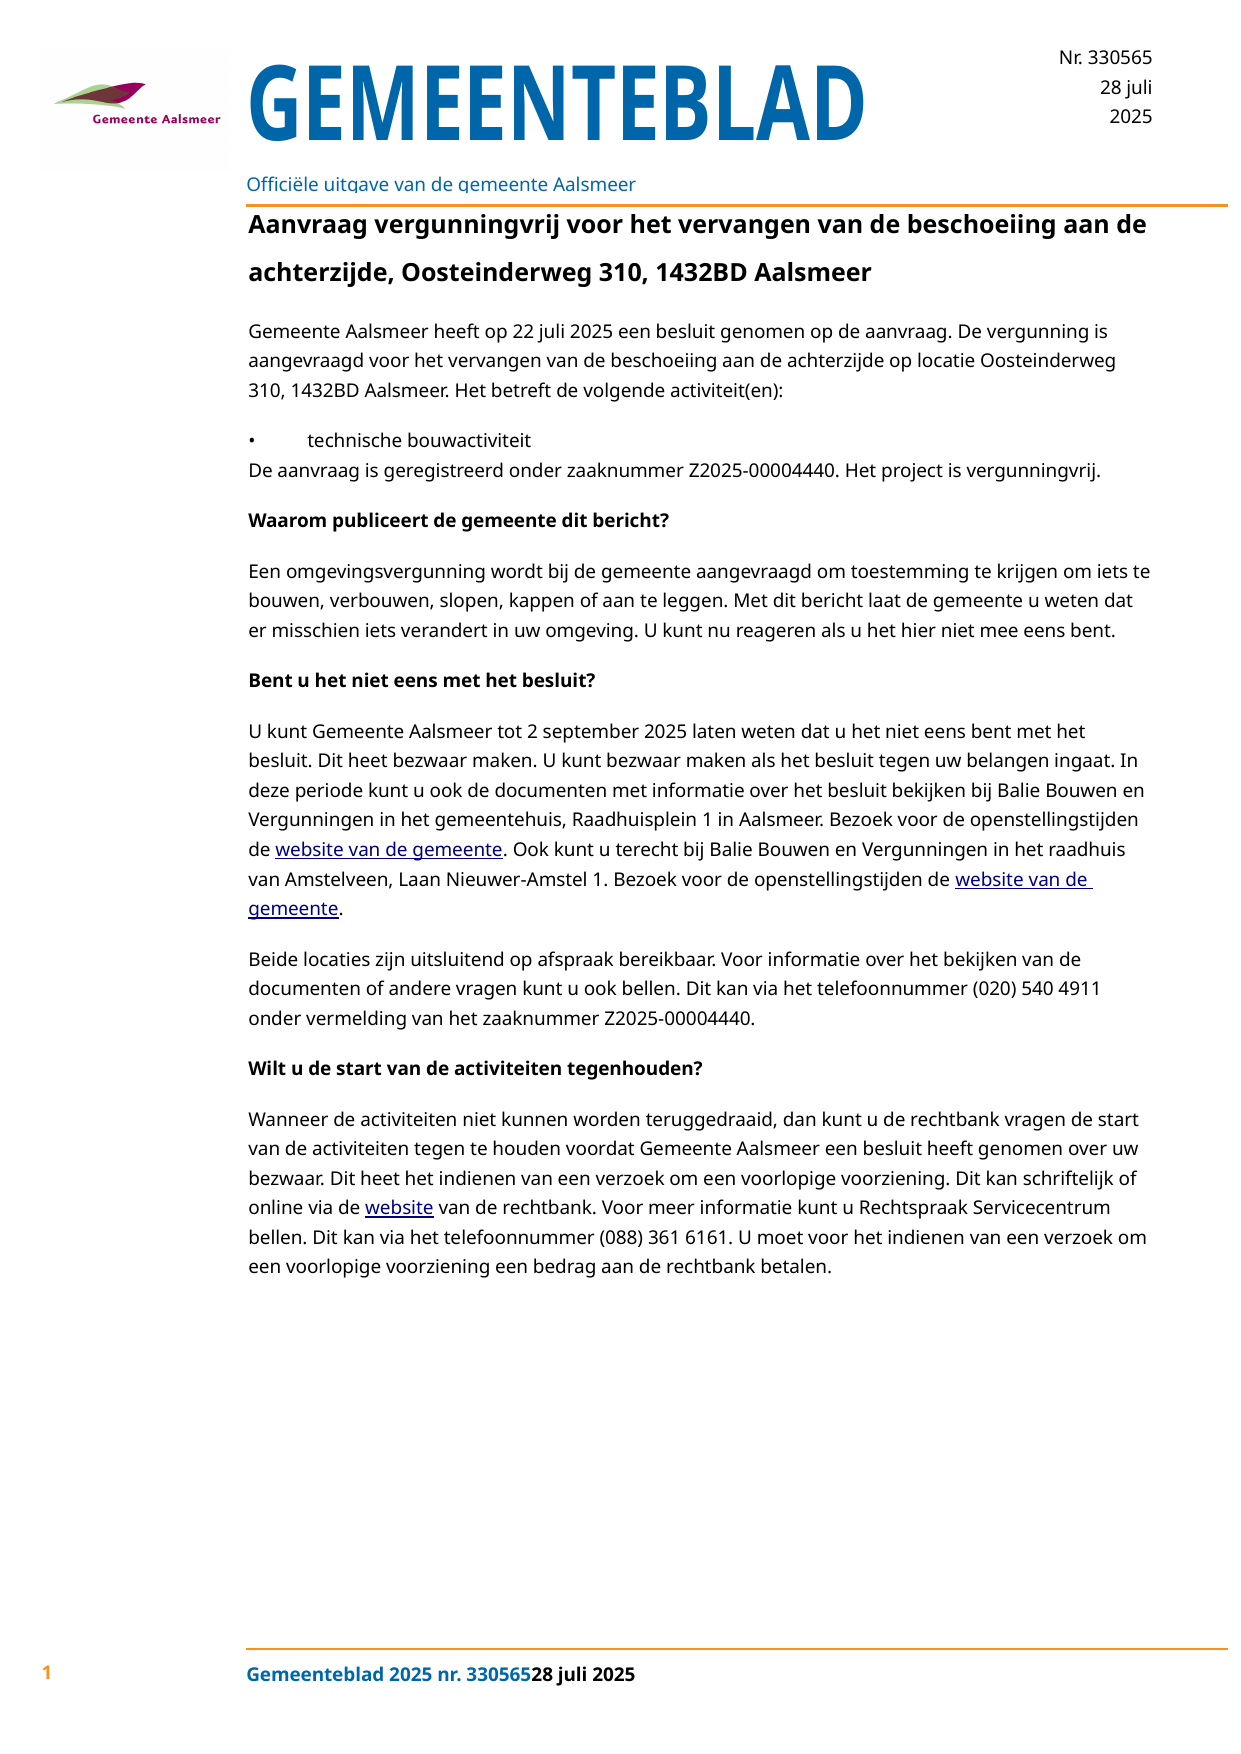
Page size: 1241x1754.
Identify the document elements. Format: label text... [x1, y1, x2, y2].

text Wilt u de start van de activiteiten tegenhouden? [248, 1055, 1152, 1081]
picture [41, 47, 231, 172]
text Aanvraag vergunningvrij voor het vervangen van de beschoeiing aan de achterzijde, Oosteinderweg 310, 1432BD Aalsmeer [248, 207, 1152, 288]
text De aanvraag is geregistreerd onder zaaknummer Z2025-00004440. Het project is vergunningvrij. [248, 457, 1152, 483]
text Wanneer de activiteiten niet kunnen worden teruggedraaid, dan kunt u de rechtbank vragen de start van de activiteiten tegen te houden voordat Gemeente Aalsmeer een besluit heeft genomen over uw bezwaar. Dit heet het indienen van een verzoek om een voorlopige voorziening. Dit kan schriftelijk of online via de website van de rechtbank. Voor meer informatie kunt u Rechtspraak Servicecentrum bellen. Dit kan via het telefoonnummer (088) 361 6161. U moet voor het indienen van een verzoek om een voorlopige voorziening een bedrag aan de rechtbank betalen. [248, 1106, 1152, 1279]
text Waarom publiceert de gemeente dit bericht? [248, 507, 1152, 533]
text Bent u het niet eens met het besluit? [248, 667, 1152, 693]
text Beide locaties zijn uitsluitend op afspraak bereikbaar. Voor informatie over het bekijken van de documenten of andere vragen kunt u ook bellen. Dit kan via het telefoonnummer (020) 540 4911 onder vermelding van het zaaknummer Z2025-00004440. [248, 946, 1152, 1031]
text Gemeente Aalsmeer heeft op 22 juli 2025 een besluit genomen op de aanvraag. De vergunning is aangevraagd voor het vervangen van de beschoeiing aan de achterzijde op locatie Oosteinderweg 310, 1432BD Aalsmeer. Het betreft de volgende activiteit(en): [248, 318, 1152, 403]
list technische bouwactiviteit [248, 427, 1152, 453]
text U kunt Gemeente Aalsmeer tot 2 september 2025 laten weten dat u het niet eens bent met het besluit. Dit heet bezwaar maken. U kunt bezwaar maken als het besluit tegen uw belangen ingaat. In deze periode kunt u ook de documenten met informatie over het besluit bekijken bij Balie Bouwen en Vergunningen in het gemeentehuis, Raadhuisplein 1 in Aalsmeer. Bezoek voor de openstellingstijden de website van de gemeente. Ook kunt u terecht bij Balie Bouwen en Vergunningen in het raadhuis van Amstelveen, Laan Nieuwer-Amstel 1. Bezoek voor de openstellingstijden de website van de gemeente. [248, 718, 1152, 921]
text Een omgevingsvergunning wordt bij de gemeente aangevraagd om toestemming te krijgen om iets te bouwen, verbouwen, slopen, kappen of aan te leggen. Met dit bericht laat de gemeente u weten dat er misschien iets verandert in uw omgeving. U kunt nu reageren als u het hier niet mee eens bent. [248, 558, 1152, 643]
